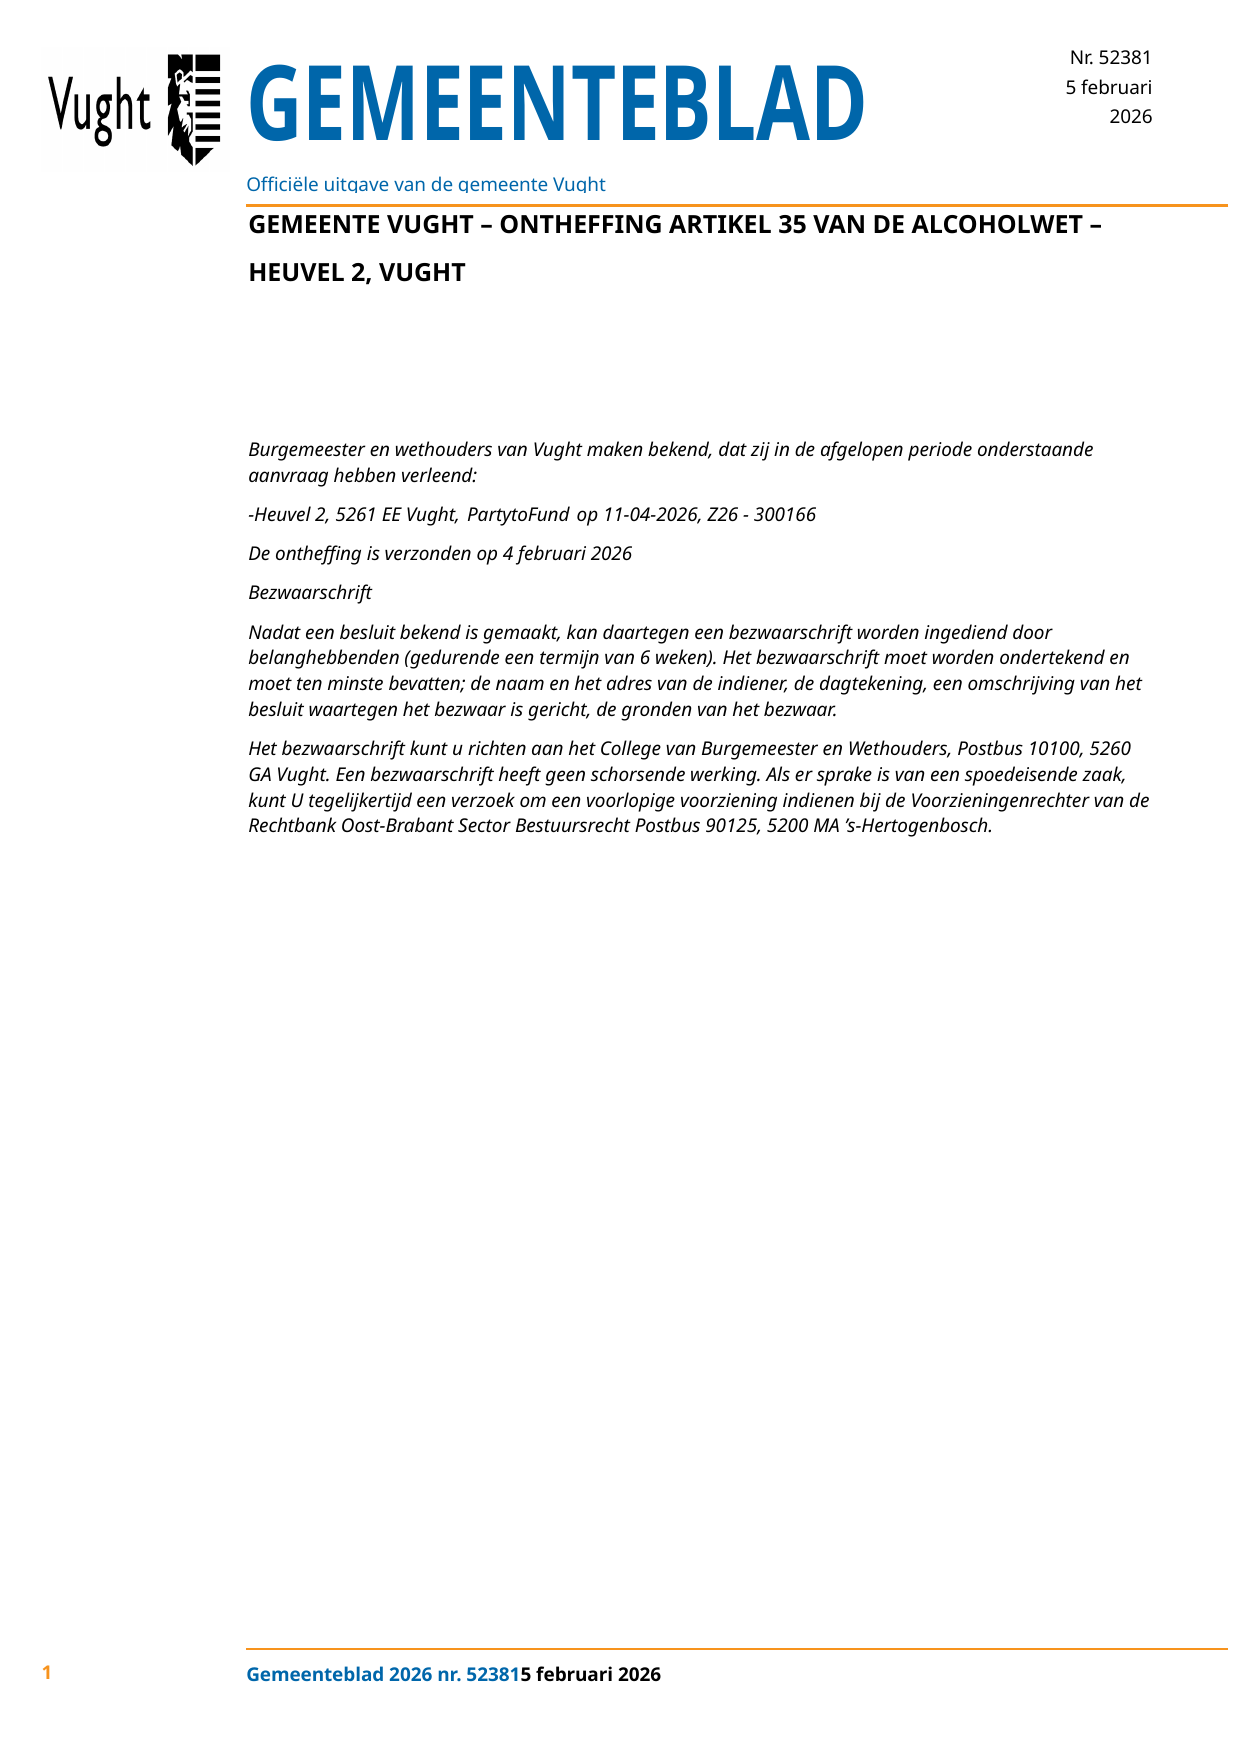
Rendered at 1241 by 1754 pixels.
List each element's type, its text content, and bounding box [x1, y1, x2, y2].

text Het bezwaarschrift kunt u richten aan het College van Burgemeester en Wethouders, Postbus 10100, 5260 GA Vught. Een bezwaarschrift heeft geen schorsende werking. Als er sprake is van een spoedeisende zaak, kunt U tegelijkertijd een verzoek om een voorlopige voorziening indienen bij de Voorzieningenrechter van de Rechtbank Oost-Brabant Sector Bestuursrecht Postbus 90125, 5200 MA ’s-Hertogenbosch. [248, 735, 1152, 838]
text -Heuvel 2, 5261 EE Vught, PartytoFund op 11-04-2026, Z26 - 300166 [248, 501, 1152, 527]
text Nadat een besluit bekend is gemaakt, kan daartegen een bezwaarschrift worden ingediend door belanghebbenden (gedurende een termijn van 6 weken). Het bezwaarschrift moet worden ondertekend en moet ten minste bevatten; de naam en het adres van de indiener, de dagtekening, een omschrijving van het besluit waartegen het bezwaar is gericht, de gronden van het bezwaar. [248, 619, 1152, 722]
text Burgemeester en wethouders van Vught maken bekend, dat zij in de afgelopen periode onderstaande aanvraag hebben verleend: [248, 436, 1152, 487]
text Bezwaarschrift [248, 579, 1152, 605]
text GEMEENTE VUGHT – ONTHEFFING ARTIKEL 35 VAN DE ALCOHOLWET – HEUVEL 2, VUGHT [248, 207, 1152, 288]
picture [41, 47, 231, 172]
text De ontheffing is verzonden op 4 februari 2026 [248, 540, 1152, 566]
